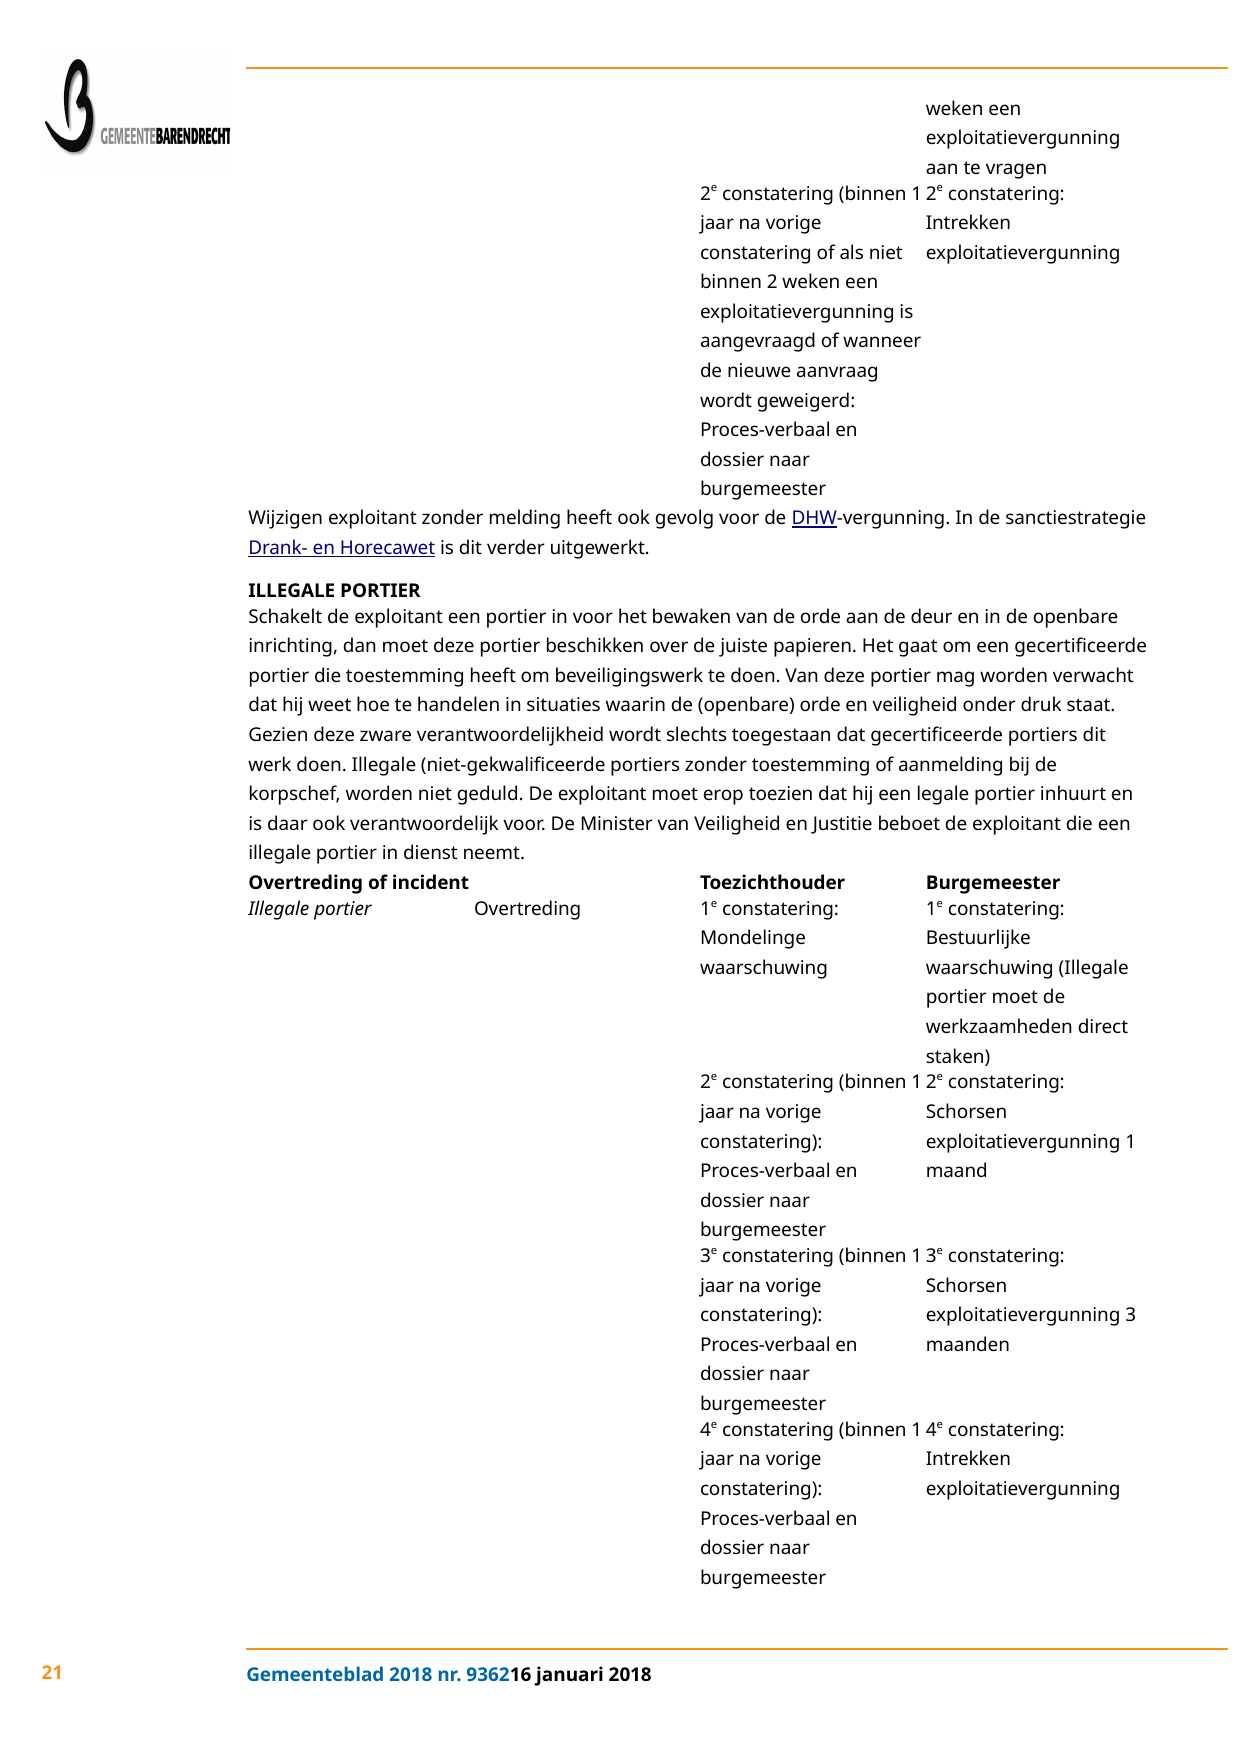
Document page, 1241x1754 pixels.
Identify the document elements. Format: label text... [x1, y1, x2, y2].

picture [41, 47, 231, 172]
table_cell Overtreding [474, 895, 700, 1069]
table_cell 4e constatering (binnen 1 jaar na vorige constatering): Proces-verbaal en dossier naar burgemeester [700, 1416, 926, 1589]
table_cell Illegale portier [248, 895, 474, 1069]
table_header Overtreding of incident [248, 869, 474, 895]
table_cell [248, 1069, 474, 1242]
table_header Toezichthouder [700, 869, 926, 895]
table_cell [474, 1242, 700, 1416]
table_cell 1e constatering: Bestuurlijke waarschuwing (Illegale portier moet de werkzaamheden direct staken) [926, 895, 1152, 1069]
text ILLEGALE PORTIER [248, 577, 1152, 603]
table_cell 3e constatering (binnen 1 jaar na vorige constatering): Proces-verbaal en dossier naar burgemeester [700, 1242, 926, 1416]
text Schakelt de exploitant een portier in voor het bewaken van de orde aan de deur en in de openbare inrichting, dan moet deze portier beschikken over de juiste papieren. Het gaat om een gecertificeerde portier die toestemming heeft om beveiligingswerk te doen. Van deze portier mag worden verwacht dat hij weet hoe te handelen in situaties waarin de (openbare) orde en veiligheid onder druk staat. Gezien deze zware verantwoordelijkheid wordt slechts toegestaan dat gecertificeerde portiers dit werk doen. Illegale (niet-gekwalificeerde portiers zonder toestemming of aanmelding bij de korpschef, worden niet geduld. De exploitant moet erop toezien dat hij een legale portier inhuurt en is daar ook verantwoordelijk voor. De Minister van Veiligheid en Justitie beboet de exploitant die een illegale portier in dienst neemt. [248, 603, 1152, 865]
table_cell weken een exploitatievergunning aan te vragen [926, 95, 1152, 180]
table_cell 2e constatering (binnen 1 jaar na vorige constatering of als niet binnen 2 weken een exploitatievergunning is aangevraagd of wanneer de nieuwe aanvraag wordt geweigerd: Proces-verbaal en dossier naar burgemeester [700, 180, 926, 501]
table_cell [474, 1416, 700, 1589]
table_cell [474, 95, 700, 180]
table_cell 2e constatering: Intrekken exploitatievergunning [926, 180, 1152, 501]
table_cell 2e constatering: Schorsen exploitatievergunning 1 maand [926, 1069, 1152, 1242]
table_cell [248, 1416, 474, 1589]
table_cell [474, 1069, 700, 1242]
table_cell 3e constatering: Schorsen exploitatievergunning 3 maanden [926, 1242, 1152, 1416]
table_cell [248, 1242, 474, 1416]
table_cell 2e constatering (binnen 1 jaar na vorige constatering): Proces-verbaal en dossier naar burgemeester [700, 1069, 926, 1242]
text Wijzigen exploitant zonder melding heeft ook gevolg voor de DHW-vergunning. In de sanctiestrategie Drank- en Horecawet is dit verder uitgewerkt. [248, 504, 1152, 560]
table_cell [248, 180, 474, 501]
table_cell [700, 95, 926, 180]
table_cell 4e constatering: Intrekken exploitatievergunning [926, 1416, 1152, 1589]
table_header Burgemeester [926, 869, 1152, 895]
table_header [474, 869, 700, 895]
table_cell 1e constatering: Mondelinge waarschuwing [700, 895, 926, 1069]
table_cell [248, 95, 474, 180]
table_cell [474, 180, 700, 501]
